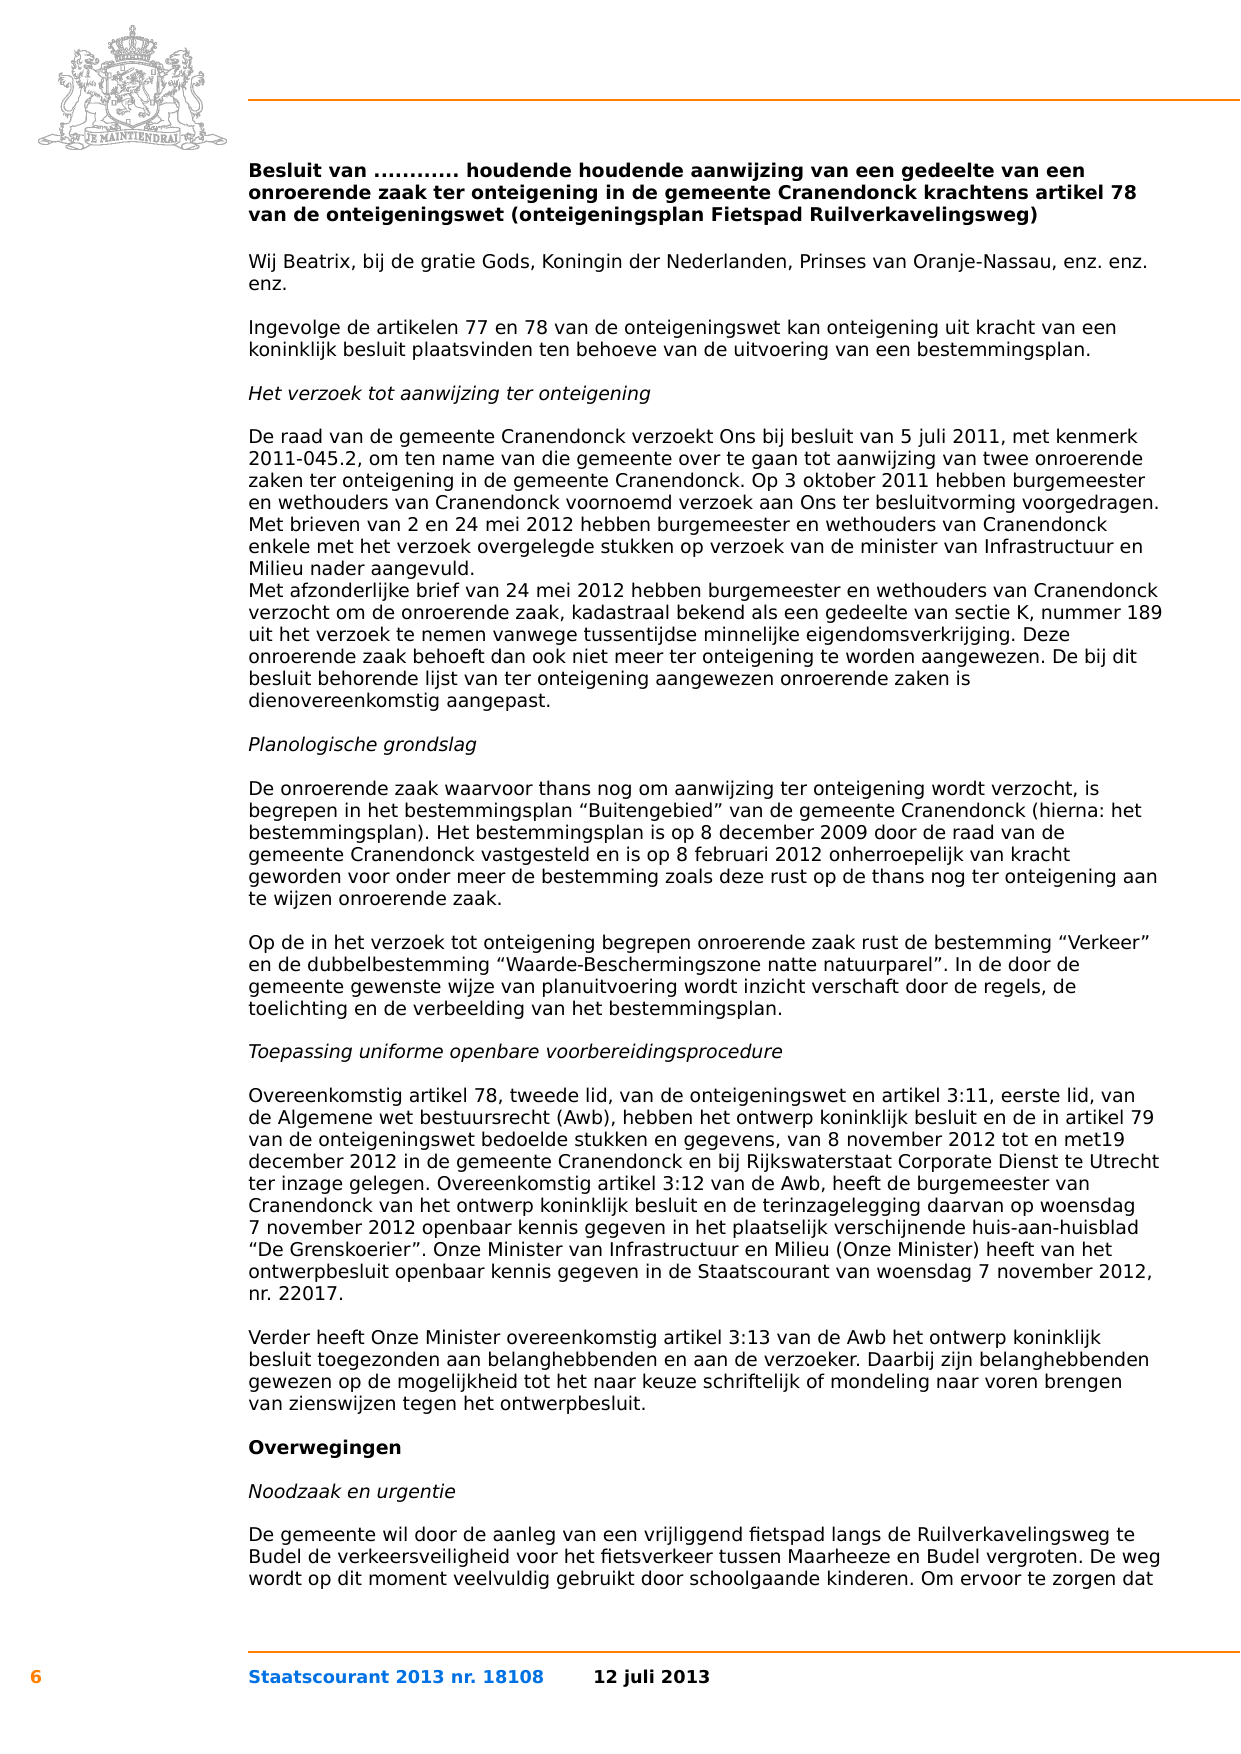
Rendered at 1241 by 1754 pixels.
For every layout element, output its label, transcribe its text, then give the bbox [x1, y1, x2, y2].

subtitle Planologische grondslag [248, 734, 1163, 756]
subtitle Noodzaak en urgentie [248, 1481, 1163, 1502]
subtitle Besluit van ............ houdende houdende aanwijzing van een gedeelte van een onroerende zaak ter onteigening in de gemeente Cranendonck krachtens artikel 78 van de onteigeningswet (onteigeningsplan Fietspad Ruilverkavelingsweg) [248, 160, 1163, 226]
text Met afzonderlijke brief van 24 mei 2012 hebben burgemeester en wethouders van Cranendonck verzocht om de onroerende zaak, kadastraal bekend als een gedeelte van sectie K, nummer 189 uit het verzoek te nemen vanwege tussentijdse minnelijke eigendomsverkrijging. Deze onroerende zaak behoeft dan ook niet meer ter onteigening te worden aangewezen. De bij dit besluit behorende lijst van ter onteigening aangewezen onroerende zaken is dienovereenkomstig aangepast. [248, 580, 1163, 712]
text Ingevolge de artikelen 77 en 78 van de onteigeningswet kan onteigening uit kracht van een koninklijk besluit plaatsvinden ten behoeve van de uitvoering van een bestemmingsplan. [248, 317, 1163, 361]
text Verder heeft Onze Minister overeenkomstig artikel 3:13 van de Awb het ontwerp koninklijk besluit toegezonden aan belanghebbenden en aan de verzoeker. Daarbij zijn belanghebbenden gewezen op de mogelijkheid tot het naar keuze schriftelijk of mondeling naar voren brengen van zienswijzen tegen het ontwerpbesluit. [248, 1327, 1163, 1415]
text Overeenkomstig artikel 78, tweede lid, van de onteigeningswet en artikel 3:11, eerste lid, van de Algemene wet bestuursrecht (Awb), hebben het ontwerp koninklijk besluit en de in artikel 79 van de onteigeningswet bedoelde stukken en gegevens, van 8 november 2012 tot en met19 december 2012 in de gemeente Cranendonck en bij Rijkswaterstaat Corporate Dienst te Utrecht ter inzage gelegen. Overeenkomstig artikel 3:12 van de Awb, heeft de burgemeester van Cranendonck van het ontwerp koninklijk besluit en de terinzagelegging daarvan op woensdag 7 november 2012 openbaar kennis gegeven in het plaatselijk verschijnende huis-aan-huisblad “De Grenskoerier”. Onze Minister van Infrastructuur en Milieu (Onze Minister) heeft van het ontwerpbesluit openbaar kennis gegeven in de Staatscourant van woensdag 7 november 2012, nr. 22017. [248, 1085, 1163, 1305]
subtitle Het verzoek tot aanwijzing ter onteigening [248, 382, 1163, 404]
picture [38, 25, 227, 150]
subtitle Overwegingen [248, 1437, 1163, 1459]
text De raad van de gemeente Cranendonck verzoekt Ons bij besluit van 5 juli 2011, met kenmerk 2011-045.2, om ten name van die gemeente over te gaan tot aanwijzing van twee onroerende zaken ter onteigening in de gemeente Cranendonck. Op 3 oktober 2011 hebben burgemeester en wethouders van Cranendonck voornoemd verzoek aan Ons ter besluitvorming voorgedragen. [248, 426, 1163, 514]
text Op de in het verzoek tot onteigening begrepen onroerende zaak rust de bestemming “Verkeer” en de dubbelbestemming “Waarde-Beschermingszone natte natuurparel”. In de door de gemeente gewenste wijze van planuitvoering wordt inzicht verschaft door de regels, de toelichting en de verbeelding van het bestemmingsplan. [248, 932, 1163, 1019]
subtitle Toepassing uniforme openbare voorbereidingsprocedure [248, 1041, 1163, 1063]
text De gemeente wil door de aanleg van een vrijliggend fietspad langs de Ruilverkavelingsweg te Budel de verkeersveiligheid voor het fietsverkeer tussen Maarheeze en Budel vergroten. De weg wordt op dit moment veelvuldig gebruikt door schoolgaande kinderen. Om ervoor te zorgen dat [248, 1524, 1163, 1590]
text Wij Beatrix, bij de gratie Gods, Koningin der Nederlanden, Prinses van Oranje-Nassau, enz. enz. enz. [248, 251, 1163, 295]
text De onroerende zaak waarvoor thans nog om aanwijzing ter onteigening wordt verzocht, is begrepen in het bestemmingsplan “Buitengebied” van de gemeente Cranendonck (hierna: het bestemmingsplan). Het bestemmingsplan is op 8 december 2009 door de raad van de gemeente Cranendonck vastgesteld en is op 8 februari 2012 onherroepelijk van kracht geworden voor onder meer de bestemming zoals deze rust op de thans nog ter onteigening aan te wijzen onroerende zaak. [248, 778, 1163, 910]
text Met brieven van 2 en 24 mei 2012 hebben burgemeester en wethouders van Cranendonck enkele met het verzoek overgelegde stukken op verzoek van de minister van Infrastructuur en Milieu nader aangevuld. [248, 514, 1163, 580]
